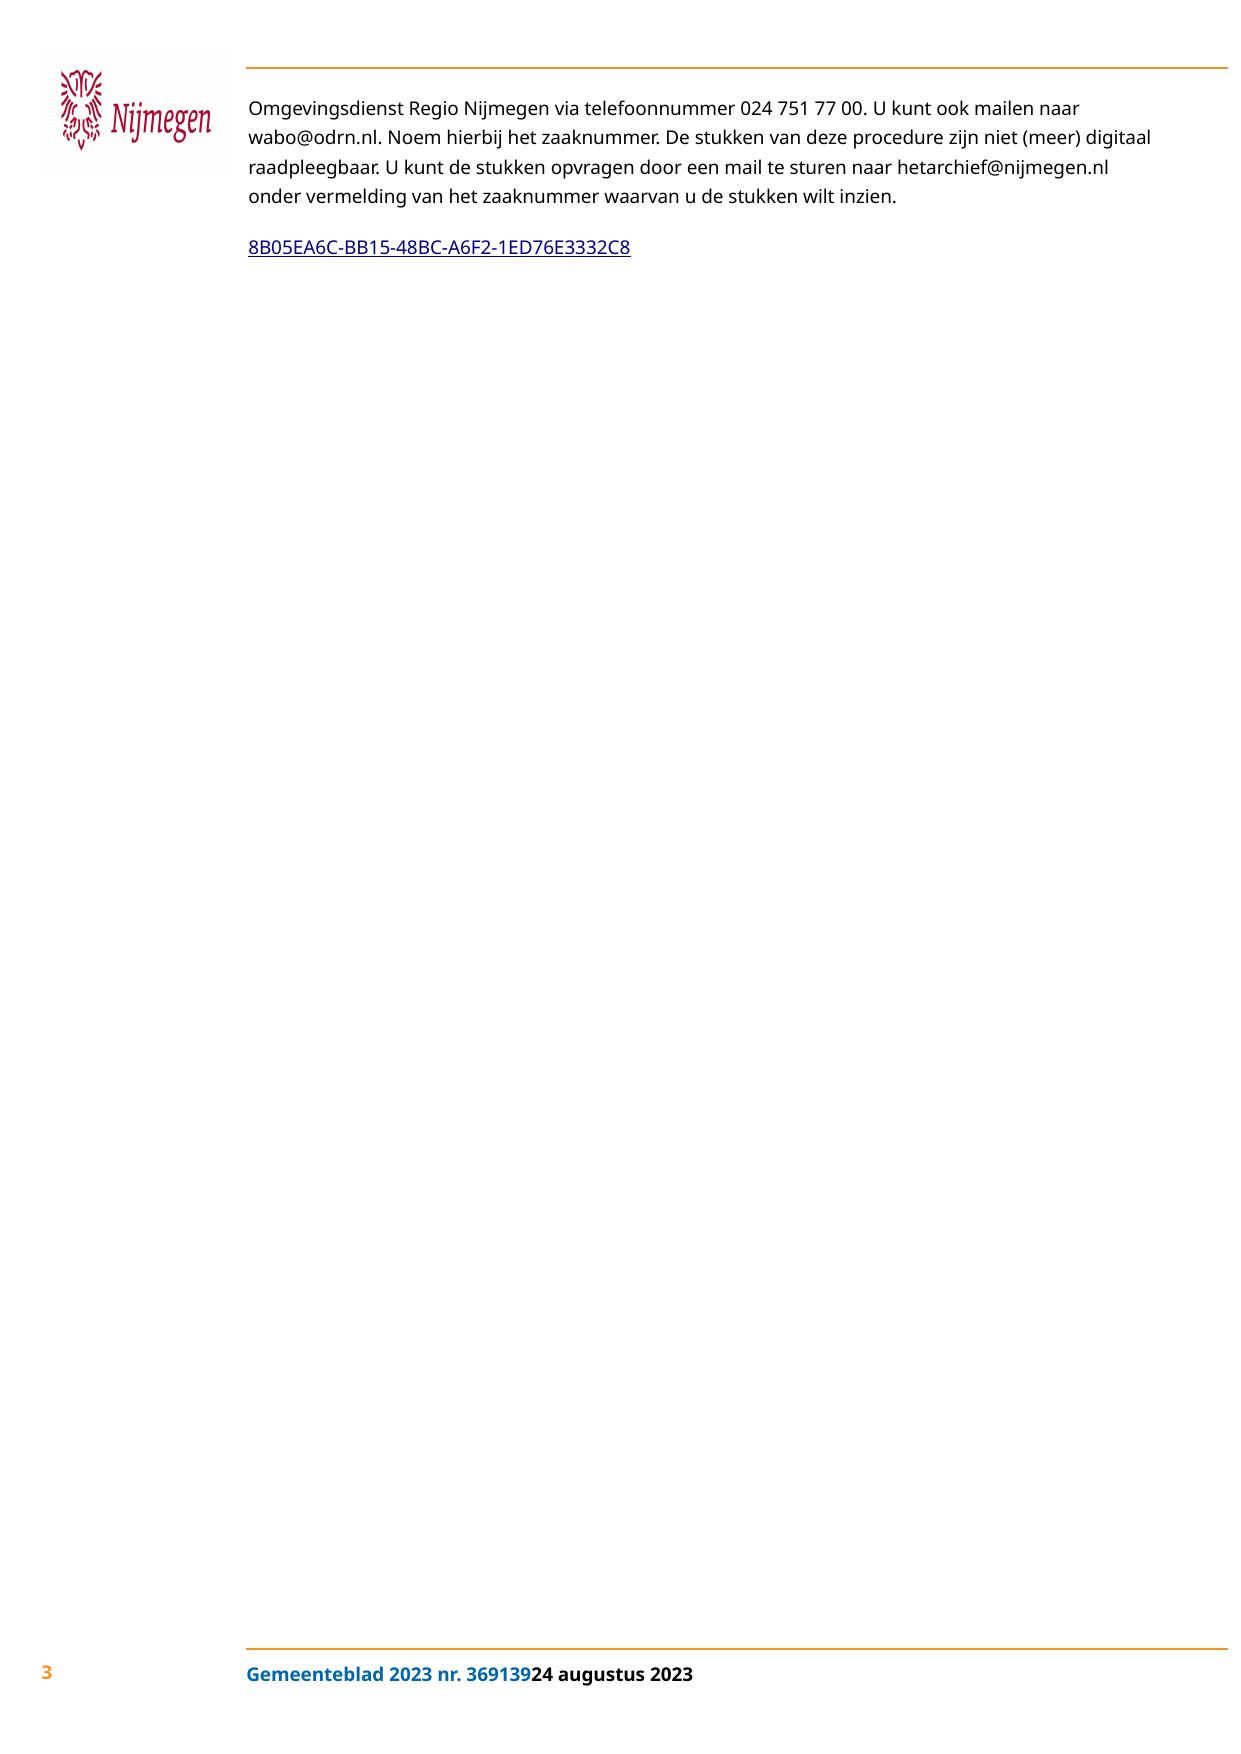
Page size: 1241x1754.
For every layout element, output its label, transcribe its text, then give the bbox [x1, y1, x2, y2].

text 8B05EA6C-BB15-48BC-A6F2-1ED76E3332C8 [248, 234, 1152, 260]
picture [41, 47, 231, 172]
text Omgevingsdienst Regio Nijmegen via telefoonnummer 024 751 77 00. U kunt ook mailen naar wabo@odrn.nl. Noem hierbij het zaaknummer. De stukken van deze procedure zijn niet (meer) digitaal raadpleegbaar. U kunt de stukken opvragen door een mail te sturen naar hetarchief@nijmegen.nl onder vermelding van het zaaknummer waarvan u de stukken wilt inzien. [248, 95, 1152, 209]
